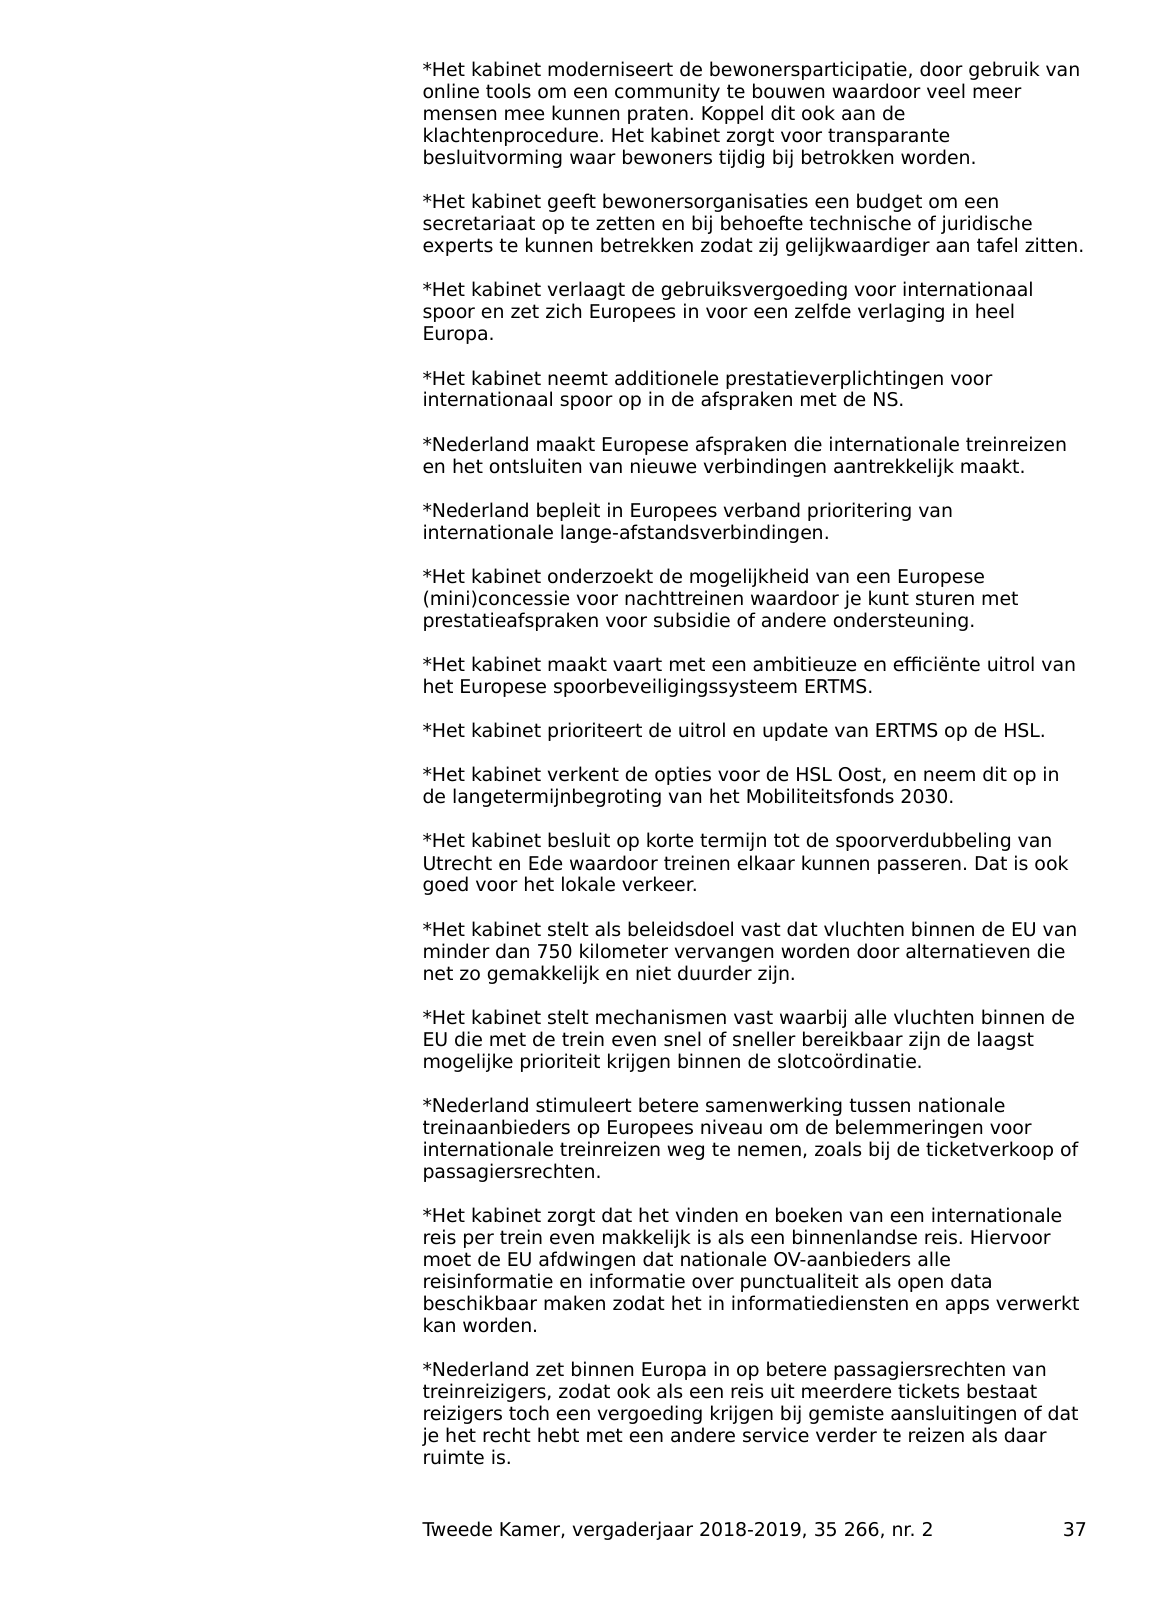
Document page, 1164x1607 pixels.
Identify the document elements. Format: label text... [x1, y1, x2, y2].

text *Het kabinet onderzoekt de mogelijkheid van een Europese (mini)concessie voor nachttreinen waardoor je kunt sturen met prestatieafspraken voor subsidie of andere ondersteuning. [422, 566, 1087, 632]
text *Het kabinet moderniseert de bewonersparticipatie, door gebruik van online tools om een community te bouwen waardoor veel meer mensen mee kunnen praten. Koppel dit ook aan de klachtenprocedure. Het kabinet zorgt voor transparante besluitvorming waar bewoners tijdig bij betrokken worden. [422, 59, 1087, 169]
text *Het kabinet maakt vaart met een ambitieuze en efficiënte uitrol van het Europese spoorbeveiligingssysteem ERTMS. [422, 654, 1087, 698]
text *Nederland maakt Europese afspraken die internationale treinreizen en het ontsluiten van nieuwe verbindingen aantrekkelijk maakt. [422, 433, 1087, 477]
text *Het kabinet besluit op korte termijn tot de spoorverdubbeling van Utrecht en Ede waardoor treinen elkaar kunnen passeren. Dat is ook goed voor het lokale verkeer. [422, 830, 1087, 896]
text *Het kabinet stelt mechanismen vast waarbij alle vluchten binnen de EU die met de trein even snel of sneller bereikbaar zijn de laagst mogelijke prioriteit krijgen binnen de slotcoördinatie. [422, 1007, 1087, 1073]
text *Het kabinet neemt additionele prestatieverplichtingen voor internationaal spoor op in de afspraken met de NS. [422, 367, 1087, 411]
text *Het kabinet stelt als beleidsdoel vast dat vluchten binnen de EU van minder dan 750 kilometer vervangen worden door alternatieven die net zo gemakkelijk en niet duurder zijn. [422, 918, 1087, 984]
text *Het kabinet zorgt dat het vinden en boeken van een internationale reis per trein even makkelijk is als een binnenlandse reis. Hiervoor moet de EU afdwingen dat nationale OV-aanbieders alle reisinformatie en informatie over punctualiteit als open data beschikbaar maken zodat het in informatiediensten en apps verwerkt kan worden. [422, 1205, 1087, 1337]
text *Het kabinet verkent de opties voor de HSL Oost, en neem dit op in de langetermijnbegroting van het Mobiliteitsfonds 2030. [422, 764, 1087, 808]
text *Het kabinet prioriteert de uitrol en update van ERTMS op de HSL. [422, 720, 1087, 742]
text *Het kabinet geeft bewonersorganisaties een budget om een secretariaat op te zetten en bij behoefte technische of juridische experts te kunnen betrekken zodat zij gelijkwaardiger aan tafel zitten. [422, 191, 1087, 257]
text *Nederland bepleit in Europees verband prioritering van internationale lange-afstandsverbindingen. [422, 500, 1087, 544]
text *Nederland stimuleert betere samenwerking tussen nationale treinaanbieders op Europees niveau om de belemmeringen voor internationale treinreizen weg te nemen, zoals bij de ticketverkoop of passagiersrechten. [422, 1095, 1087, 1183]
text *Nederland zet binnen Europa in op betere passagiersrechten van treinreizigers, zodat ook als een reis uit meerdere tickets bestaat reizigers toch een vergoeding krijgen bij gemiste aansluitingen of dat je het recht hebt met een andere service verder te reizen als daar ruimte is. [422, 1359, 1087, 1469]
text *Het kabinet verlaagt de gebruiksvergoeding voor internationaal spoor en zet zich Europees in voor een zelfde verlaging in heel Europa. [422, 279, 1087, 345]
